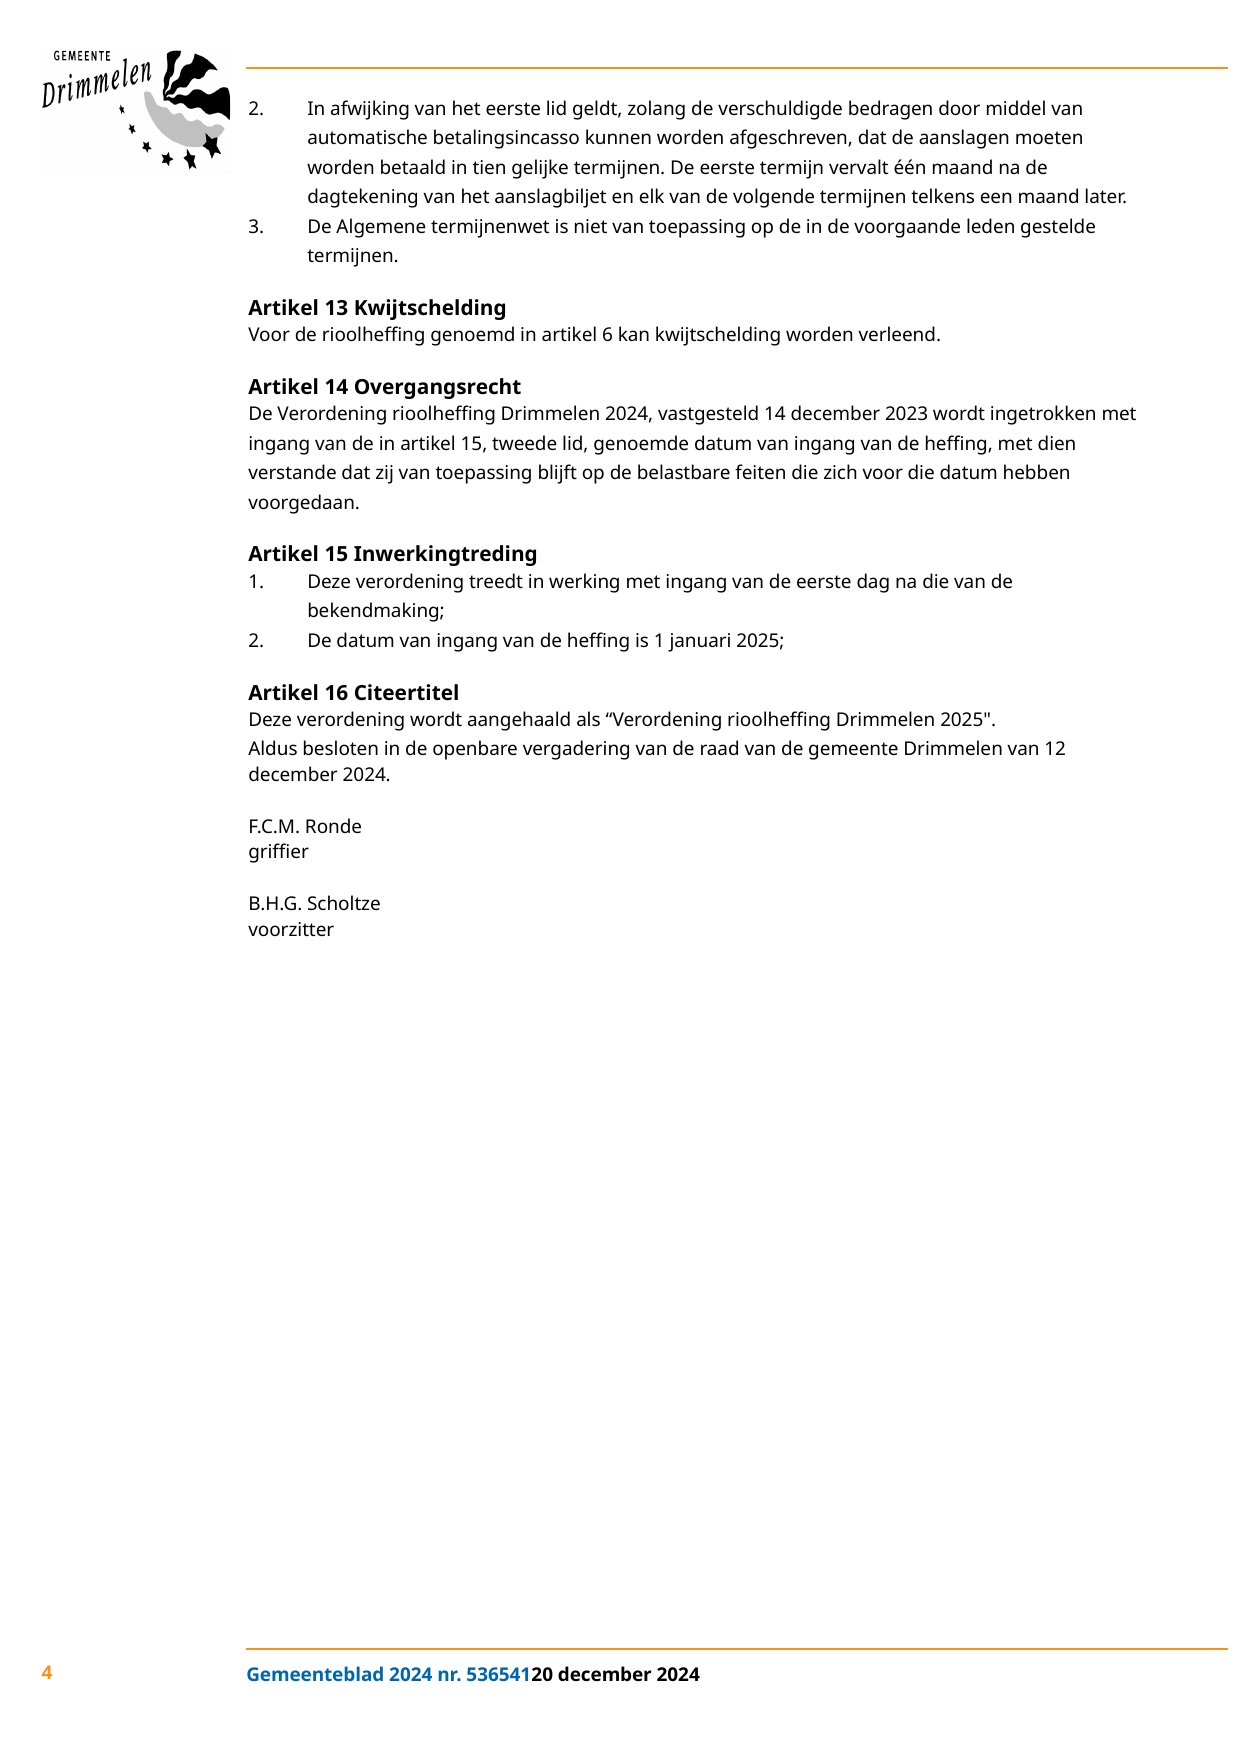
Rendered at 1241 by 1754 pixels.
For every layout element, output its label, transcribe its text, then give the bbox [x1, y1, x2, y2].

text Artikel 16 Citeertitel [248, 678, 1152, 706]
text voorzitter [248, 916, 1152, 941]
text F.C.M. Ronde [248, 813, 1152, 838]
text Deze verordening wordt aangehaald als “Verordening rioolheffing Drimmelen 2025". [248, 706, 1152, 732]
text Artikel 15 Inwerkingtreding [248, 539, 1152, 568]
text Artikel 13 Kwijtschelding [248, 293, 1152, 322]
list De datum van ingang van de heffing is 1 januari 2025; [248, 627, 1152, 653]
list Deze verordening treedt in werking met ingang van de eerste dag na die van de bekendmaking; [248, 568, 1152, 623]
list In afwijking van het eerste lid geldt, zolang de verschuldigde bedragen door middel van automatische betalingsincasso kunnen worden afgeschreven, dat de aanslagen moeten worden betaald in tien gelijke termijnen. De eerste termijn vervalt één maand na de dagtekening van het aanslagbiljet en elk van de volgende termijnen telkens een maand later. [248, 95, 1152, 209]
text De Verordening rioolheffing Drimmelen 2024, vastgesteld 14 december 2023 wordt ingetrokken met ingang van de in artikel 15, tweede lid, genoemde datum van ingang van de heffing, met dien verstande dat zij van toepassing blijft op de belastbare feiten die zich voor die datum hebben voorgedaan. [248, 400, 1152, 515]
text B.H.G. Scholtze [248, 890, 1152, 916]
list De Algemene termijnenwet is niet van toepassing op de in de voorgaande leden gestelde termijnen. [248, 213, 1152, 268]
text griffier [248, 838, 1152, 864]
text Artikel 14 Overgangsrecht [248, 372, 1152, 400]
text Aldus besloten in de openbare vergadering van de raad van de gemeente Drimmelen van 12 december 2024. [248, 736, 1152, 787]
picture [41, 47, 231, 172]
text Voor de rioolheffing genoemd in artikel 6 kan kwijtschelding worden verleend. [248, 322, 1152, 347]
